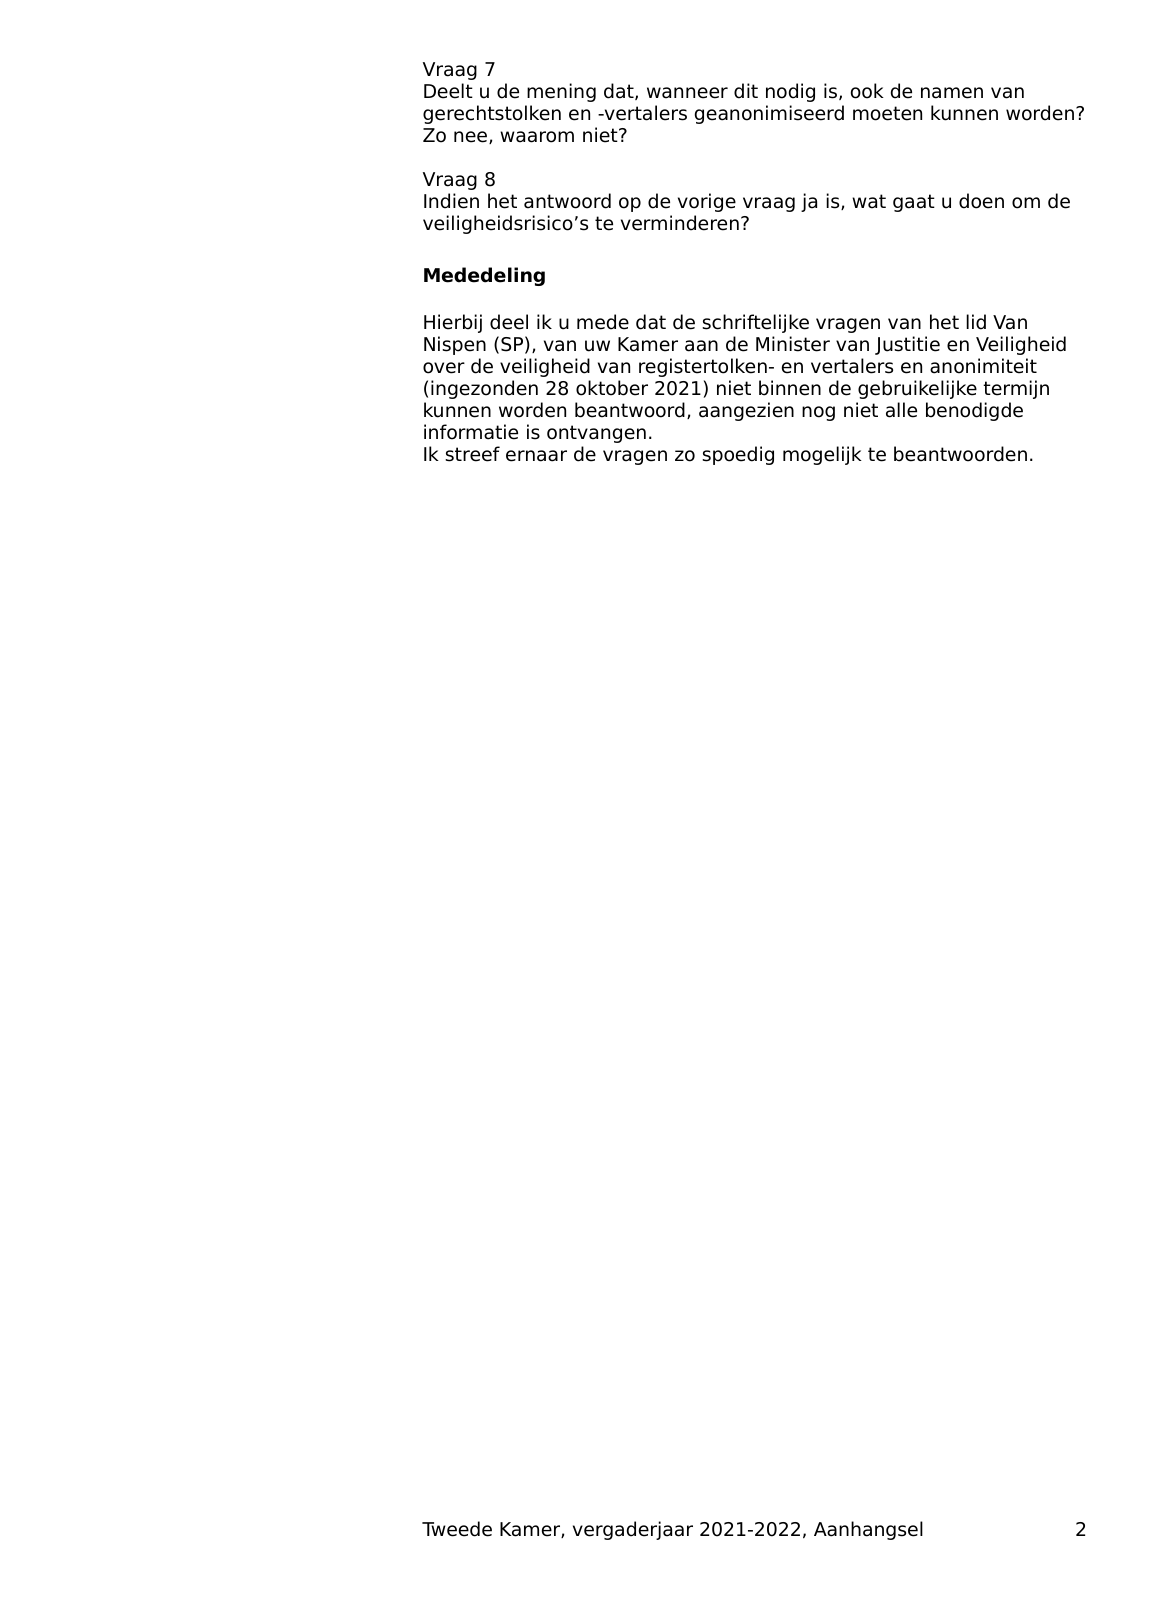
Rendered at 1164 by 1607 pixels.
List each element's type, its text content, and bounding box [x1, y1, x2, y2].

text Vraag 7 [422, 59, 1087, 81]
text Hierbij deel ik u mede dat de schriftelijke vragen van het lid Van Nispen (SP), van uw Kamer aan de Minister van Justitie en Veiligheid over de veiligheid van registertolken- en vertalers en anonimiteit (ingezonden 28 oktober 2021) niet binnen de gebruikelijke termijn kunnen worden beantwoord, aangezien nog niet alle benodigde informatie is ontvangen. [422, 312, 1087, 444]
text Ik streef ernaar de vragen zo spoedig mogelijk te beantwoorden. [422, 444, 1087, 466]
text Deelt u de mening dat, wanneer dit nodig is, ook de namen van gerechtstolken en -vertalers geanonimiseerd moeten kunnen worden? Zo nee, waarom niet? [422, 81, 1087, 147]
text Indien het antwoord op de vorige vraag ja is, wat gaat u doen om de veiligheidsrisico’s te verminderen? [422, 191, 1087, 235]
subtitle Mededeling [422, 265, 1087, 287]
text Vraag 8 [422, 169, 1087, 191]
